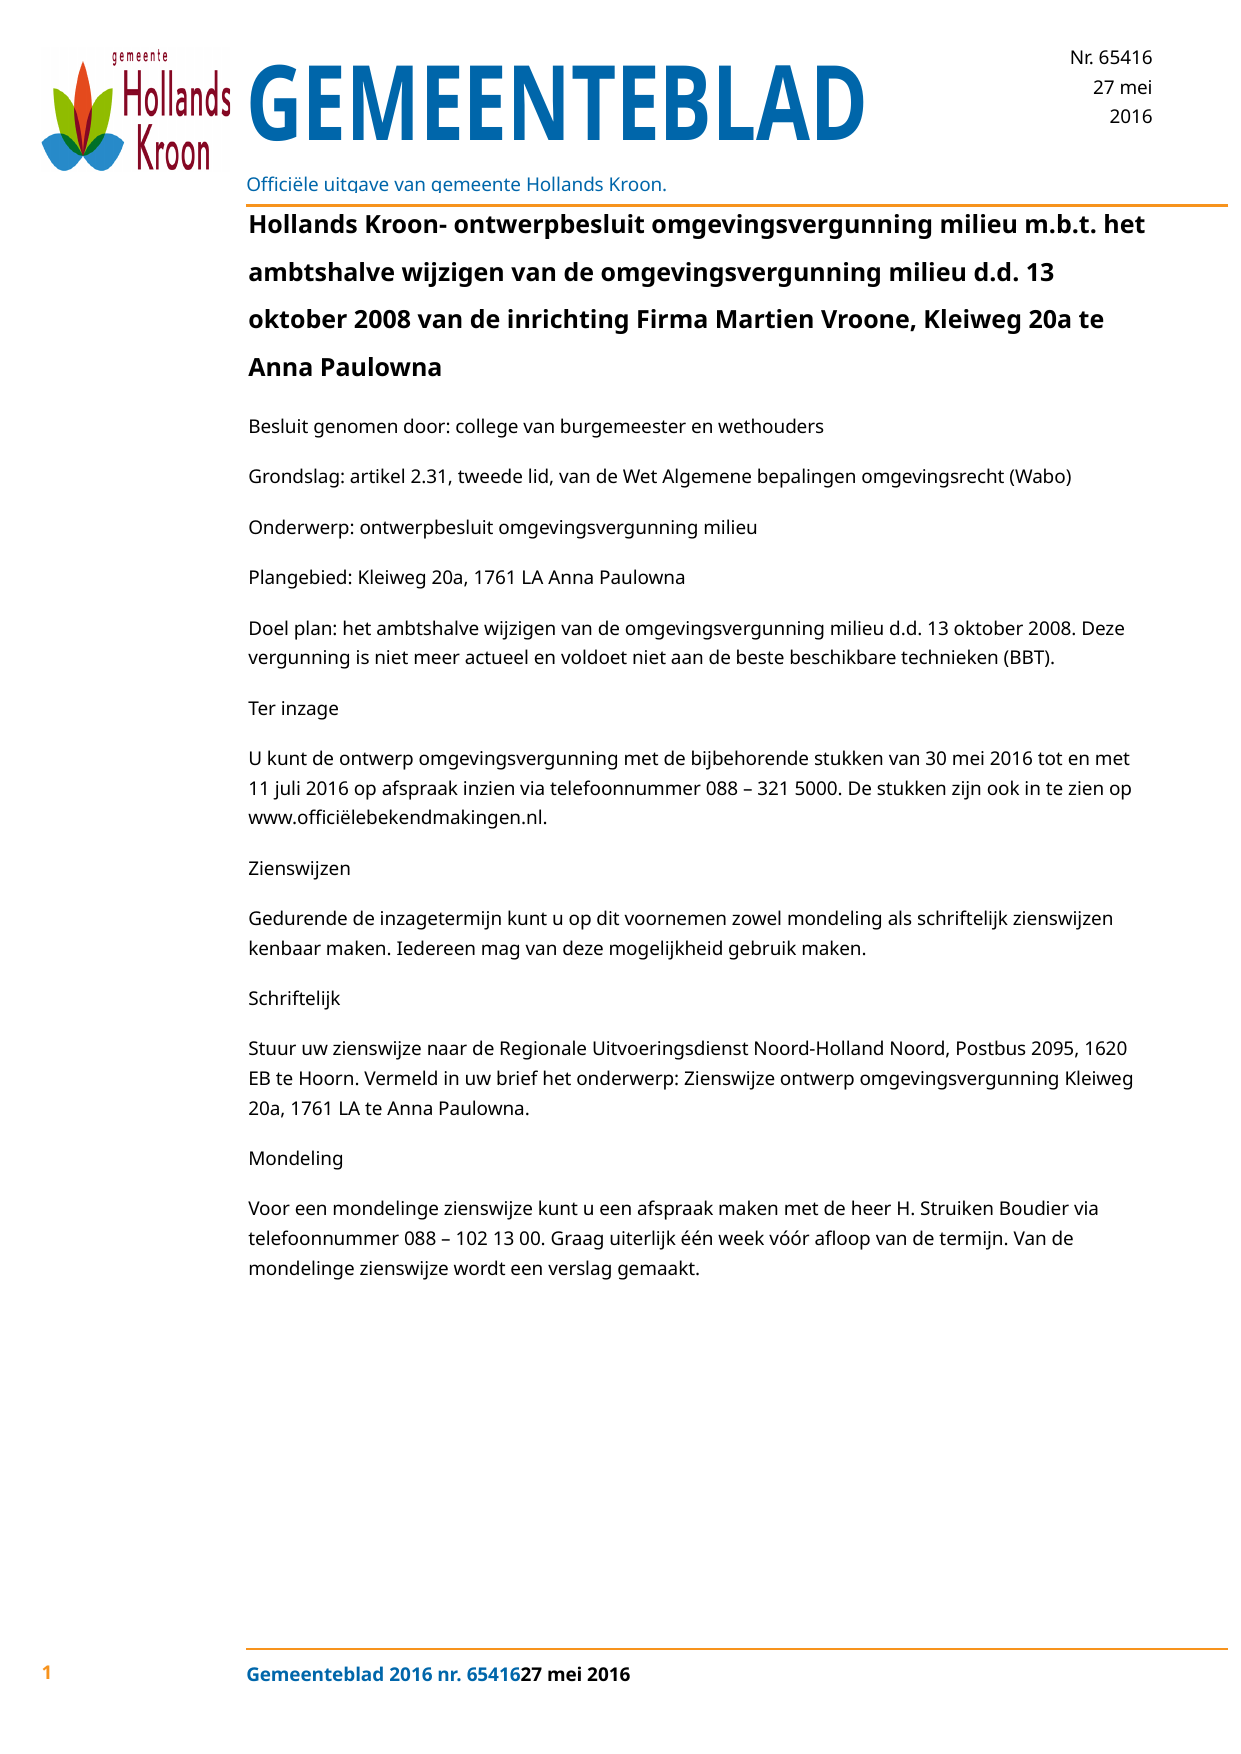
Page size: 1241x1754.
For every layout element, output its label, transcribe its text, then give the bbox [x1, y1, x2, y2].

text Onderwerp: ontwerpbesluit omgevingsvergunning milieu [248, 514, 1152, 540]
text U kunt de ontwerp omgevingsvergunning met de bijbehorende stukken van 30 mei 2016 tot en met 11 juli 2016 op afspraak inzien via telefoonnummer 088 – 321 5000. De stukken zijn ook in te zien op www.officiëlebekendmakingen.nl. [248, 745, 1152, 830]
text Ter inzage [248, 695, 1152, 721]
text Schriftelijk [248, 985, 1152, 1011]
text Doel plan: het ambtshalve wijzigen van de omgevingsvergunning milieu d.d. 13 oktober 2008. Deze vergunning is niet meer actueel en voldoet niet aan de beste beschikbare technieken (BBT). [248, 615, 1152, 670]
text Gedurende de inzagetermijn kunt u op dit voornemen zowel mondeling als schriftelijk zienswijzen kenbaar maken. Iedereen mag van deze mogelijkheid gebruik maken. [248, 905, 1152, 961]
text Plangebied: Kleiweg 20a, 1761 LA Anna Paulowna [248, 564, 1152, 590]
text Zienswijzen [248, 855, 1152, 881]
text Voor een mondelinge zienswijze kunt u een afspraak maken met de heer H. Struiken Boudier via telefoonnummer 088 – 102 13 00. Graag uiterlijk één week vóór afloop van de termijn. Van de mondelinge zienswijze wordt een verslag gemaakt. [248, 1196, 1152, 1281]
text Hollands Kroon- ontwerpbesluit omgevingsvergunning milieu m.b.t. het ambtshalve wijzigen van de omgevingsvergunning milieu d.d. 13 oktober 2008 van de inrichting Firma Martien Vroone, Kleiweg 20a te Anna Paulowna [248, 207, 1152, 384]
text Grondslag: artikel 2.31, tweede lid, van de Wet Algemene bepalingen omgevingsrecht (Wabo) [248, 463, 1152, 489]
text Stuur uw zienswijze naar de Regionale Uitvoeringsdienst Noord-Holland Noord, Postbus 2095, 1620 EB te Hoorn. Vermeld in uw brief het onderwerp: Zienswijze ontwerp omgevingsvergunning Kleiweg 20a, 1761 LA te Anna Paulowna. [248, 1036, 1152, 1121]
picture [41, 47, 231, 172]
text Mondeling [248, 1145, 1152, 1171]
text Besluit genomen door: college van burgemeester en wethouders [248, 413, 1152, 439]
